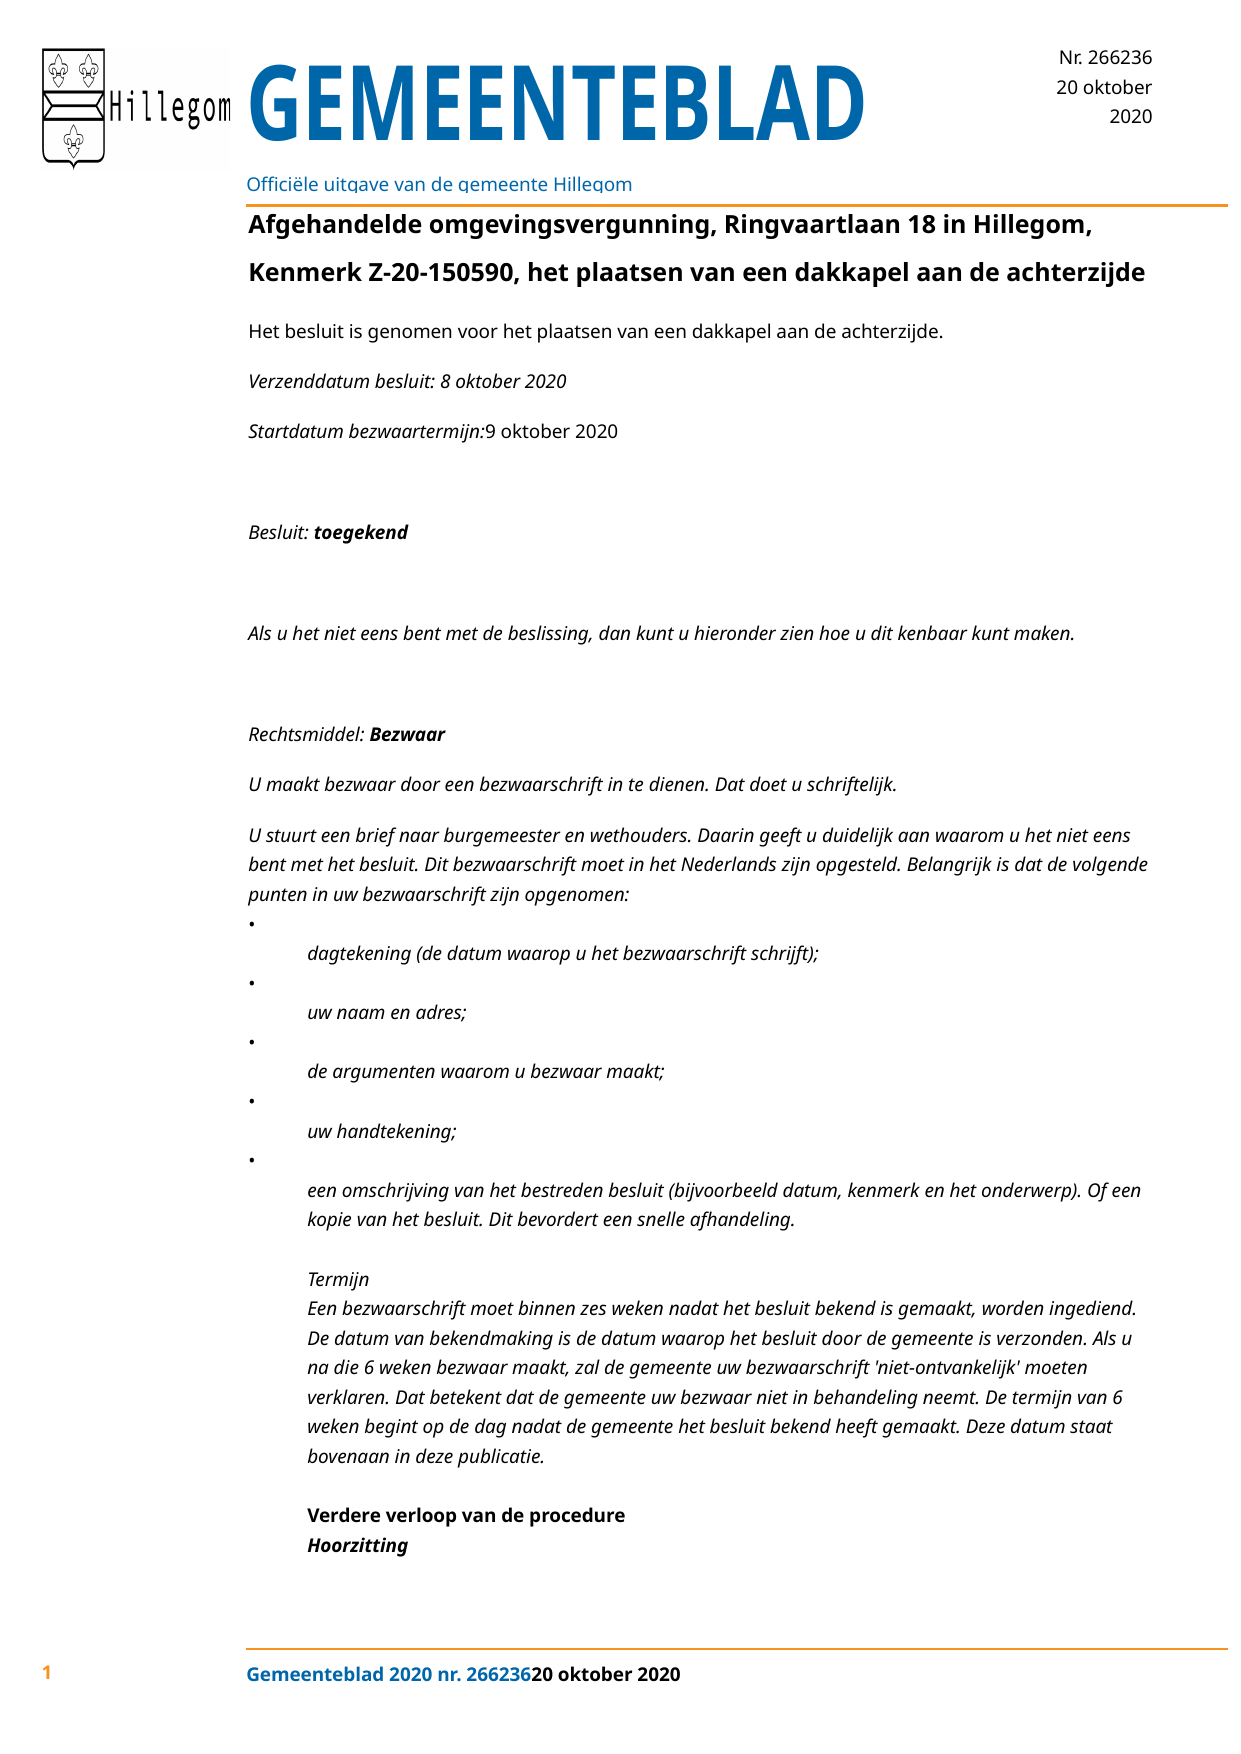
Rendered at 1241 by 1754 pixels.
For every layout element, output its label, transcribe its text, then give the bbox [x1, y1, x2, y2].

text Als u het niet eens bent met de beslissing, dan kunt u hieronder zien hoe u dit kenbaar kunt maken. [248, 620, 1152, 646]
text U stuurt een brief naar burgemeester en wethouders. Daarin geeft u duidelijk aan waarom u het niet eens bent met het besluit. Dit bezwaarschrift moet in het Nederlands zijn opgesteld. Belangrijk is dat de volgende punten in uw bezwaarschrift zijn opgenomen: [248, 822, 1152, 907]
list de argumenten waarom u bezwaar maakt; [248, 1059, 1152, 1084]
list Hoorzitting [248, 1532, 1152, 1558]
list Een bezwaarschrift moet binnen zes weken nadat het besluit bekend is gemaakt, worden ingediend. De datum van bekendmaking is de datum waarop het besluit door de gemeente is verzonden. Als u na die 6 weken bezwaar maakt, zal de gemeente uw bezwaarschrift 'niet-ontvankelijk' moeten verklaren. Dat betekent dat de gemeente uw bezwaar niet in behandeling neemt. De termijn van 6 weken begint op de dag nadat de gemeente het besluit bekend heeft gemaakt. Deze datum staat bovenaan in deze publicatie. [248, 1295, 1152, 1469]
text Startdatum bezwaartermijn:9 oktober 2020 [248, 419, 1152, 444]
list een omschrijving van het bestreden besluit (bijvoorbeeld datum, kenmerk en het onderwerp). Of een kopie van het besluit. Dit bevordert een snelle afhandeling. [248, 1177, 1152, 1232]
list Verdere verloop van de procedure [248, 1502, 1152, 1528]
text U maakt bezwaar door een bezwaarschrift in te dienen. Dat doet u schriftelijk. [248, 772, 1152, 797]
text Het besluit is genomen voor het plaatsen van een dakkapel aan de achterzijde. [248, 318, 1152, 344]
list uw handtekening; [248, 1118, 1152, 1144]
text Rechtsmiddel: Bezwaar [248, 721, 1152, 747]
text Verzenddatum besluit: 8 oktober 2020 [248, 368, 1152, 394]
list Termijn [248, 1266, 1152, 1292]
text Besluit: toegekend [248, 519, 1152, 545]
list dagtekening (de datum waarop u het bezwaarschrift schrijft); [248, 940, 1152, 966]
picture [41, 47, 231, 172]
list uw naam en adres; [248, 999, 1152, 1025]
text Afgehandelde omgevingsvergunning, Ringvaartlaan 18 in Hillegom, Kenmerk Z-20-150590, het plaatsen van een dakkapel aan de achterzijde [248, 207, 1152, 288]
